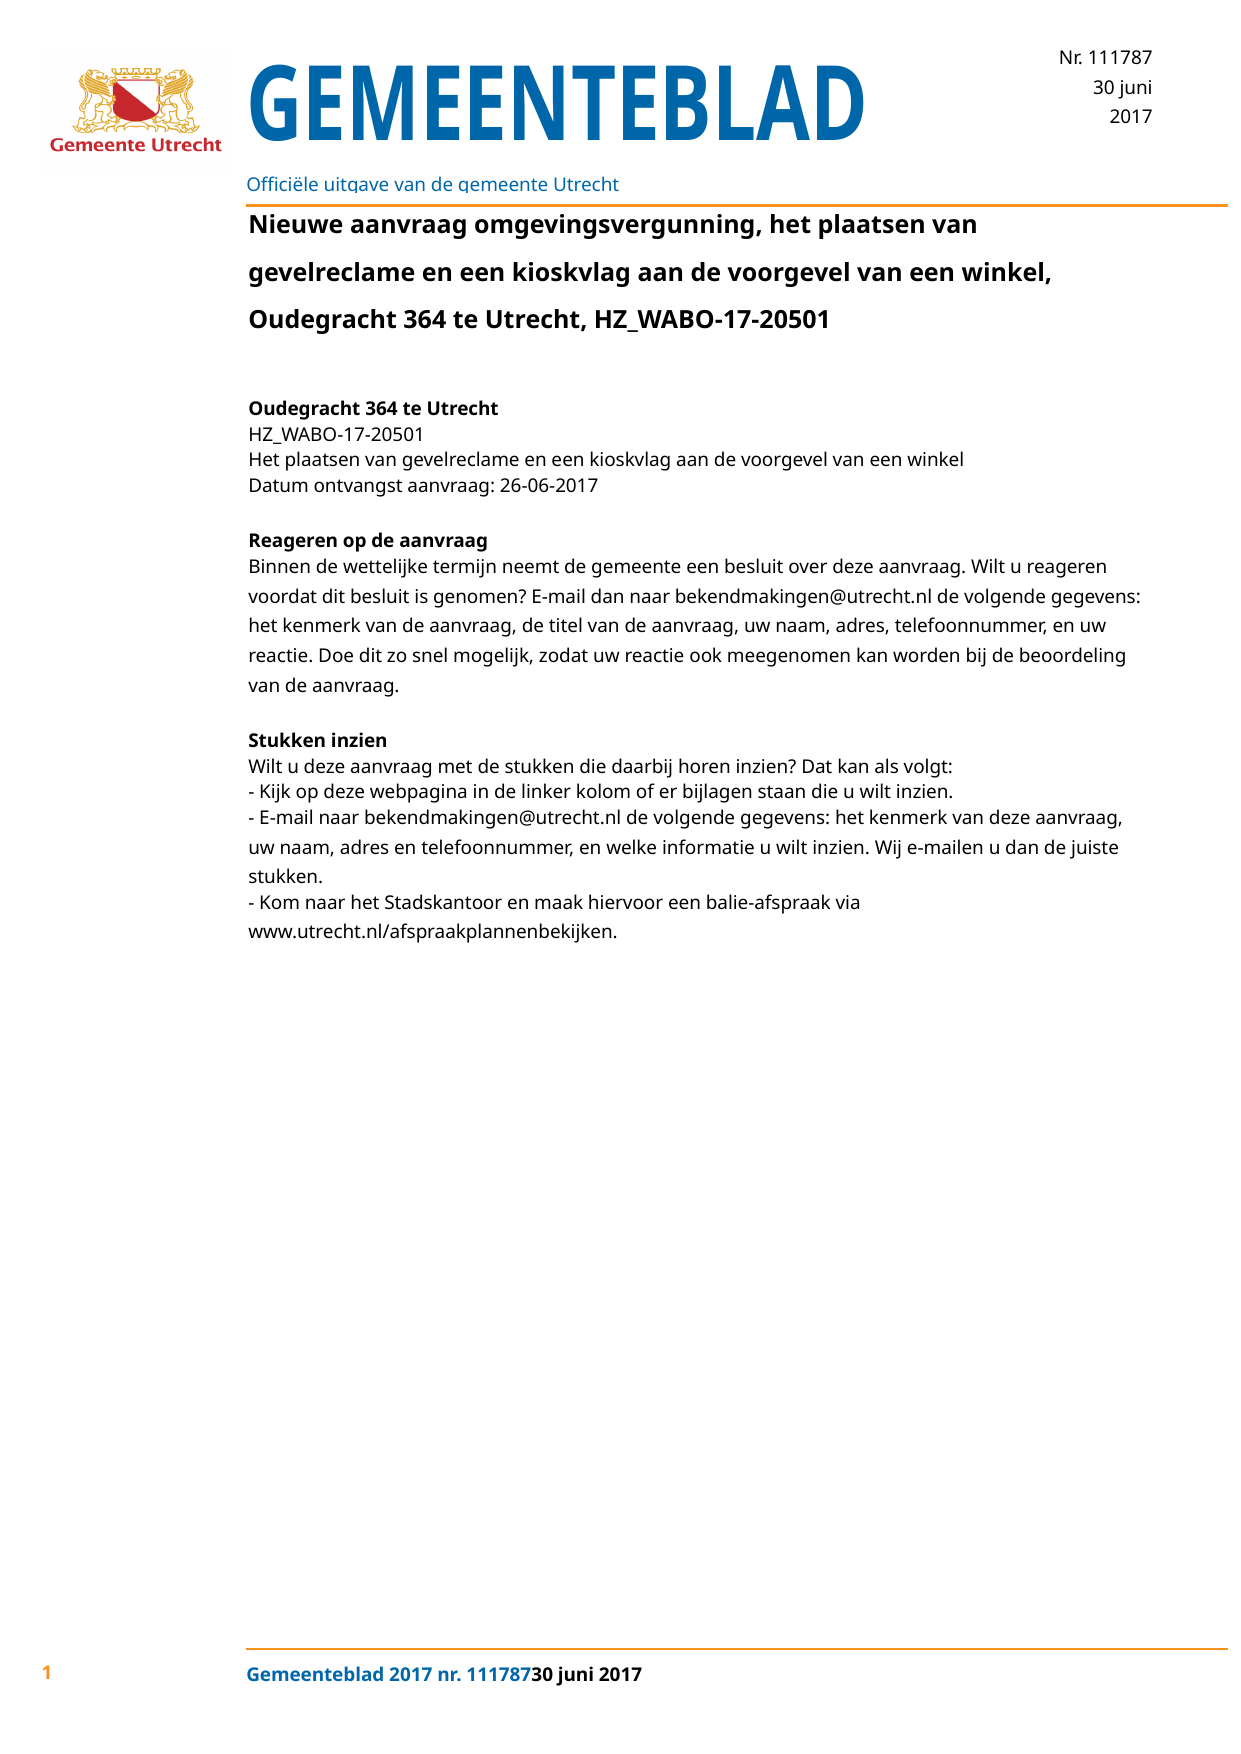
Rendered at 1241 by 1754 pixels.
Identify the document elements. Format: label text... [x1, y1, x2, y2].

picture [41, 47, 231, 172]
table_header Oudegracht 364 te Utrecht [248, 395, 1152, 421]
table_cell - E-mail naar bekendmakingen@utrecht.nl de volgende gegevens: het kenmerk van deze aanvraag, uw naam, adres en telefoonnummer, en welke informatie u wilt inzien. Wij e-mailen u dan de juiste stukken. [248, 804, 1152, 889]
text Nieuwe aanvraag omgevingsvergunning, het plaatsen van gevelreclame en een kioskvlag aan de voorgevel van een winkel, Oudegracht 364 te Utrecht, HZ_WABO-17-20501 [248, 207, 1152, 336]
table_cell - Kom naar het Stadskantoor en maak hiervoor een balie-afspraak via www.utrecht.nl/afspraakplannenbekijken. [248, 889, 1152, 944]
table_cell - Kijk op deze webpagina in de linker kolom of er bijlagen staan die u wilt inzien. [248, 779, 1152, 804]
table_cell Het plaatsen van gevelreclame en een kioskvlag aan de voorgevel van een winkel [248, 447, 1152, 472]
table_cell Binnen de wettelijke termijn neemt de gemeente een besluit over deze aanvraag. Wilt u reageren voordat dit besluit is genomen? E-mail dan naar bekendmakingen@utrecht.nl de volgende gegevens: het kenmerk van de aanvraag, de titel van de aanvraag, uw naam, adres, telefoonnummer, en uw reactie. Doe dit zo snel mogelijk, zodat uw reactie ook meegenomen kan worden bij de beoordeling van de aanvraag. [248, 554, 1152, 727]
table_cell Reageren op de aanvraag [248, 528, 1152, 553]
table_cell Stukken inzien [248, 727, 1152, 753]
table_cell Datum ontvangst aanvraag: 26-06-2017 [248, 473, 1152, 528]
table_cell HZ_WABO-17-20501 [248, 421, 1152, 447]
table_cell Wilt u deze aanvraag met de stukken die daarbij horen inzien? Dat kan als volgt: [248, 753, 1152, 778]
